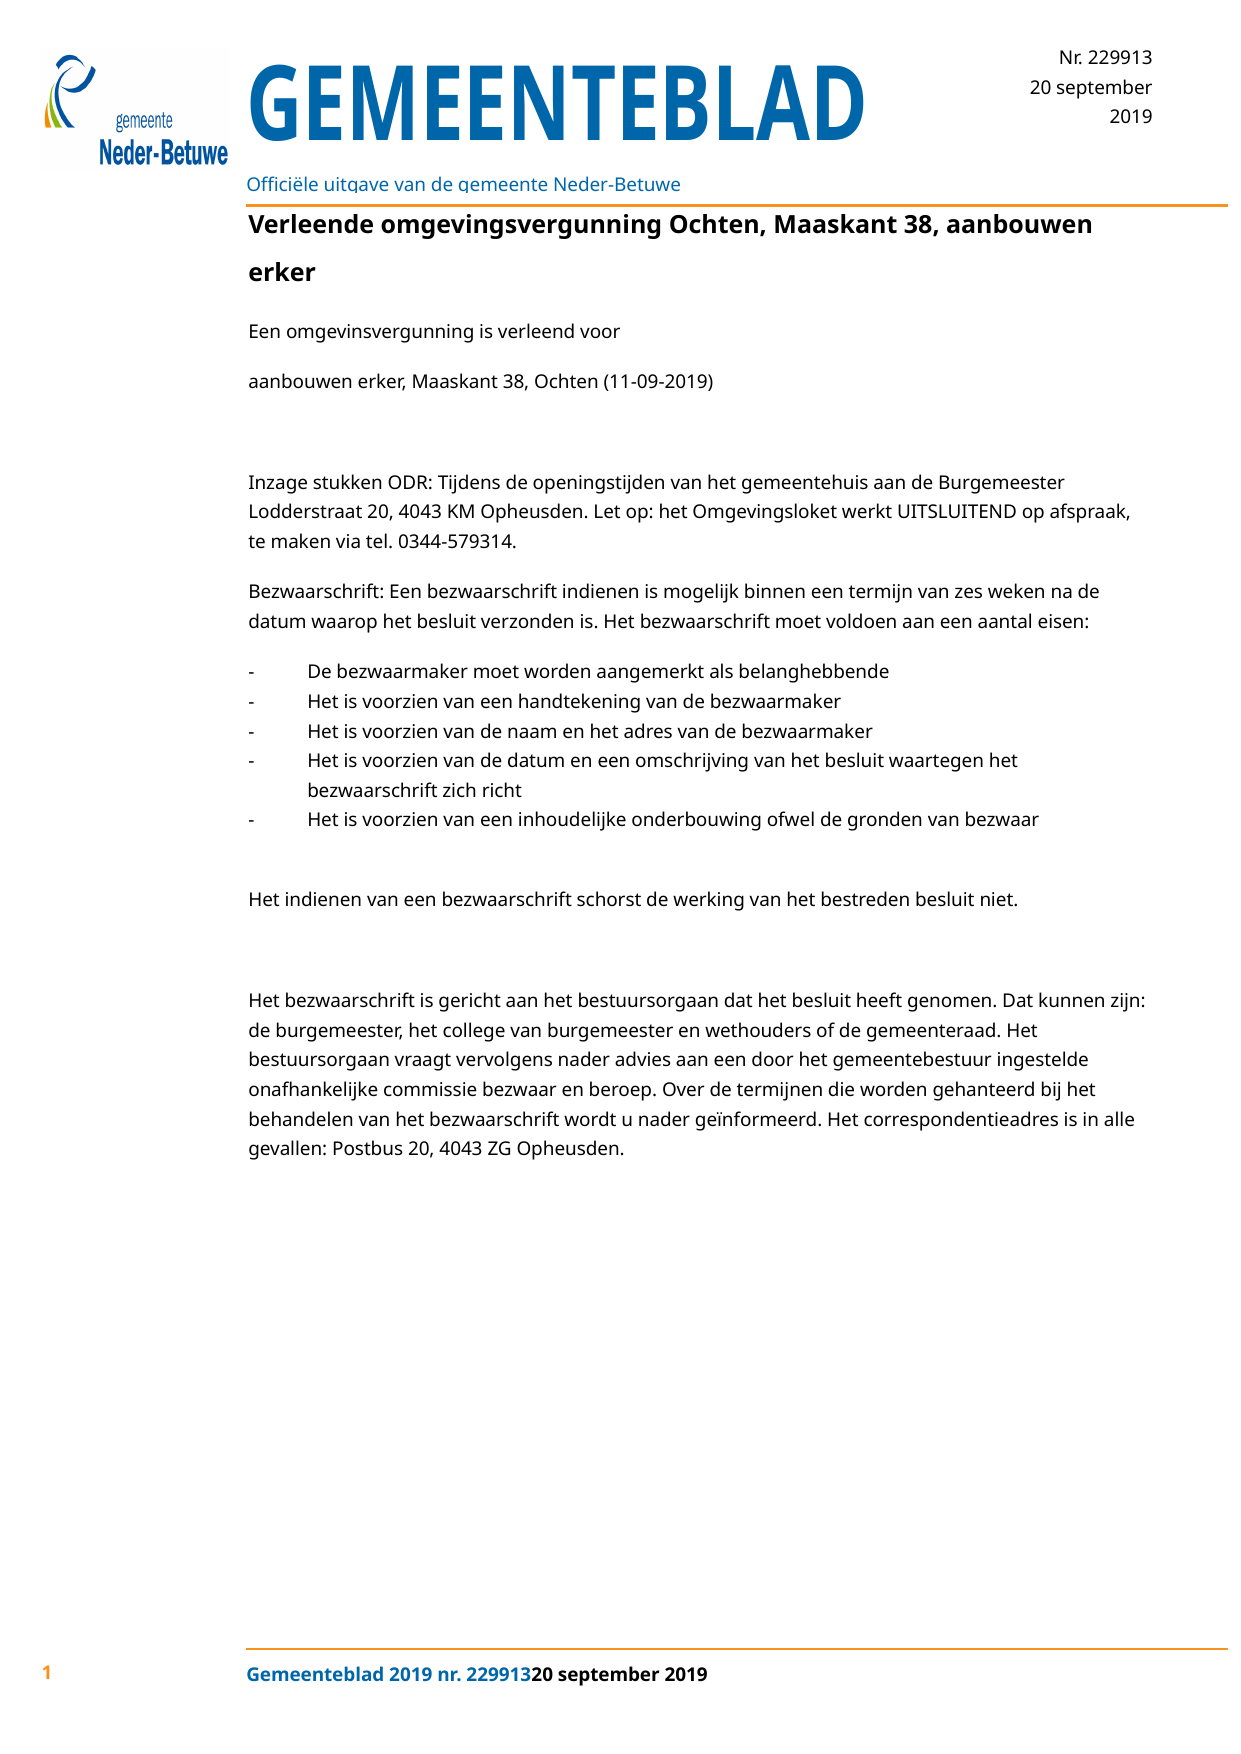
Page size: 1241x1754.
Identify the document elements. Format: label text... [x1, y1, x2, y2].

text Het indienen van een bezwaarschrift schorst de werking van het bestreden besluit niet. [248, 887, 1152, 912]
text Een omgevinsvergunning is verleend voor [248, 318, 1152, 344]
text Verleende omgevingsvergunning Ochten, Maaskant 38, aanbouwen erker [248, 207, 1152, 288]
text aanbouwen erker, Maaskant 38, Ochten (11-09-2019) [248, 368, 1152, 394]
list Het is voorzien van de naam en het adres van de bezwaarmaker [248, 718, 1152, 744]
list Het is voorzien van een inhoudelijke onderbouwing ofwel de gronden van bezwaar [248, 807, 1152, 832]
list Het is voorzien van de datum en een omschrijving van het besluit waartegen het bezwaarschrift zich richt [248, 747, 1152, 803]
list Het is voorzien van een handtekening van de bezwaarmaker [248, 688, 1152, 714]
picture [41, 47, 231, 172]
list De bezwaarmaker moet worden aangemerkt als belanghebbende [248, 659, 1152, 684]
text Het bezwaarschrift is gericht aan het bestuursorgaan dat het besluit heeft genomen. Dat kunnen zijn: de burgemeester, het college van burgemeester en wethouders of de gemeenteraad. Het bestuursorgaan vraagt vervolgens nader advies aan een door het gemeentebestuur ingestelde onafhankelijke commissie bezwaar en beroep. Over de termijnen die worden gehanteerd bij het behandelen van het bezwaarschrift wordt u nader geïnformeerd. Het correspondentieadres is in alle gevallen: Postbus 20, 4043 ZG Opheusden. [248, 987, 1152, 1161]
text Bezwaarschrift: Een bezwaarschrift indienen is mogelijk binnen een termijn van zes weken na de datum waarop het besluit verzonden is. Het bezwaarschrift moet voldoen aan een aantal eisen: [248, 579, 1152, 634]
text Inzage stukken ODR: Tijdens de openingstijden van het gemeentehuis aan de Burgemeester Lodderstraat 20, 4043 KM Opheusden. Let op: het Omgevingsloket werkt UITSLUITEND op afspraak, te maken via tel. 0344-579314. [248, 469, 1152, 554]
